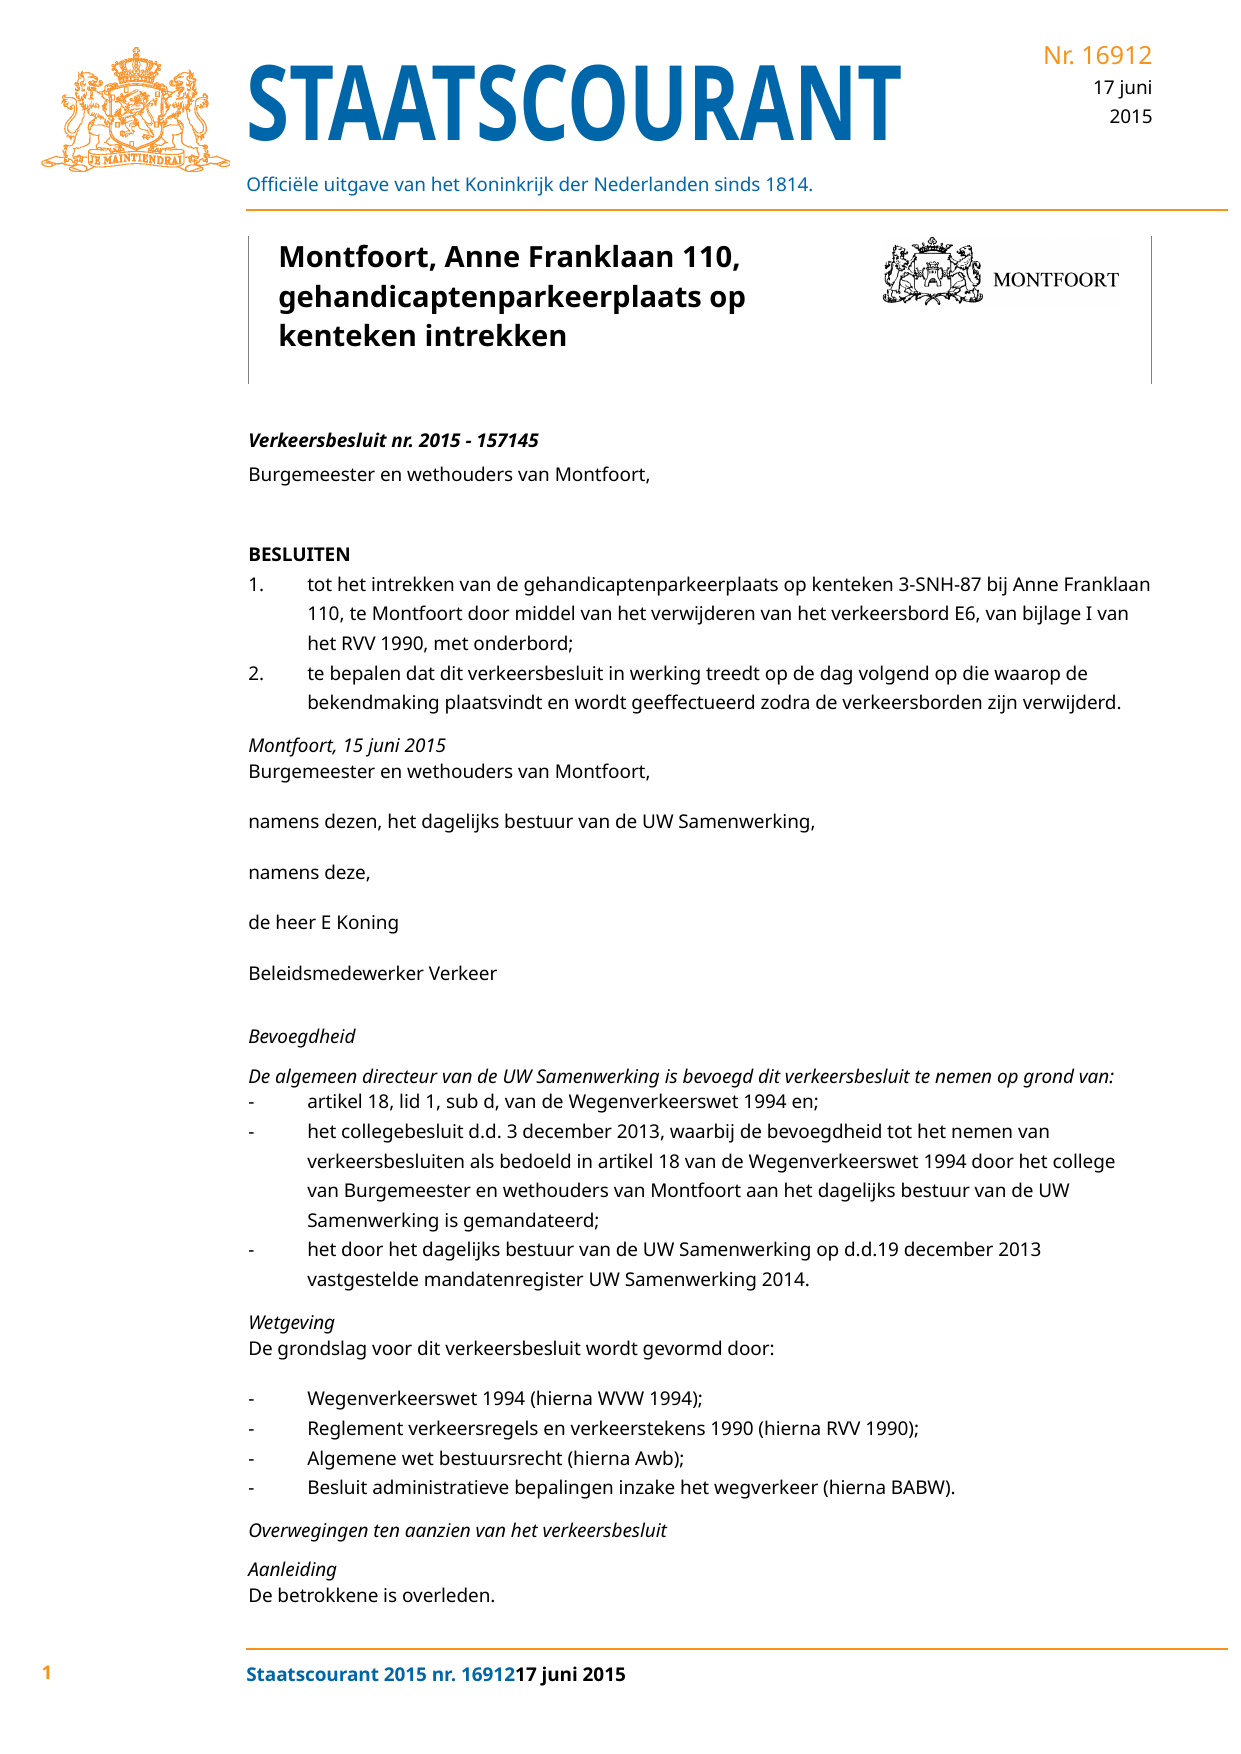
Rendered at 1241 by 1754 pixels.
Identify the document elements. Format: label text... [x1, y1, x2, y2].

table_header Montfoort, Anne Franklaan 110, gehandicaptenparkeerplaats op kenteken intrekken [249, 236, 850, 384]
list tot het intrekken van de gehandicaptenparkeerplaats op kenteken 3-SNH-87 bij Anne Franklaan 110, te Montfoort door middel van het verwijderen van het verkeersbord E6, van bijlage I van het RVV 1990, met onderbord; [248, 571, 1152, 656]
text Aanleiding [248, 1557, 1152, 1582]
list Besluit administratieve bepalingen inzake het wegverkeer (hierna BABW). [248, 1474, 1152, 1500]
text De algemeen directeur van de UW Samenwerking is bevoegd dit verkeersbesluit te nemen op grond van: [248, 1063, 1152, 1089]
text Bevoegdheid [248, 1024, 1152, 1049]
list het door het dagelijks bestuur van de UW Samenwerking op d.d.19 december 2013 vastgestelde mandatenregister UW Samenwerking 2014. [248, 1237, 1152, 1292]
list het collegebesluit d.d. 3 december 2013, waarbij de bevoegdheid tot het nemen van verkeersbesluiten als bedoeld in artikel 18 van de Wegenverkeerswet 1994 door het college van Burgemeester en wethouders van Montfoort aan het dagelijks bestuur van de UW Samenwerking is gemandateerd; [248, 1118, 1152, 1233]
text de heer E Koning [248, 909, 1152, 935]
table_header [850, 236, 1151, 384]
text Overwegingen ten aanzien van het verkeersbesluit [248, 1517, 1152, 1543]
text namens deze, [248, 859, 1152, 885]
text De grondslag voor dit verkeersbesluit wordt gevormd door: [248, 1335, 1152, 1361]
list Algemene wet bestuursrecht (hierna Awb); [248, 1445, 1152, 1470]
text Verkeersbesluit nr. 2015 - 157145 [248, 427, 1152, 453]
text De betrokkene is overleden. [248, 1582, 1152, 1608]
text Burgemeester en wethouders van Montfoort, [248, 462, 1152, 487]
text Beleidsmedewerker Verkeer [248, 960, 1152, 986]
picture [41, 47, 231, 172]
picture [882, 236, 1119, 306]
text BESLUITEN [248, 541, 1152, 567]
text Wetgeving [248, 1309, 1152, 1335]
list te bepalen dat dit verkeersbesluit in werking treedt op de dag volgend op die waarop de bekendmaking plaatsvindt en wordt geeffectueerd zodra de verkeersborden zijn verwijderd. [248, 660, 1152, 715]
text Burgemeester en wethouders van Montfoort, [248, 758, 1152, 784]
list Wegenverkeerswet 1994 (hierna WVW 1994); [248, 1386, 1152, 1411]
text namens dezen, het dagelijks bestuur van de UW Samenwerking, [248, 808, 1152, 834]
text Montfoort, 15 juni 2015 [248, 732, 1152, 758]
list artikel 18, lid 1, sub d, van de Wegenverkeerswet 1994 en; [248, 1089, 1152, 1114]
list Reglement verkeersregels en verkeerstekens 1990 (hierna RVV 1990); [248, 1415, 1152, 1441]
